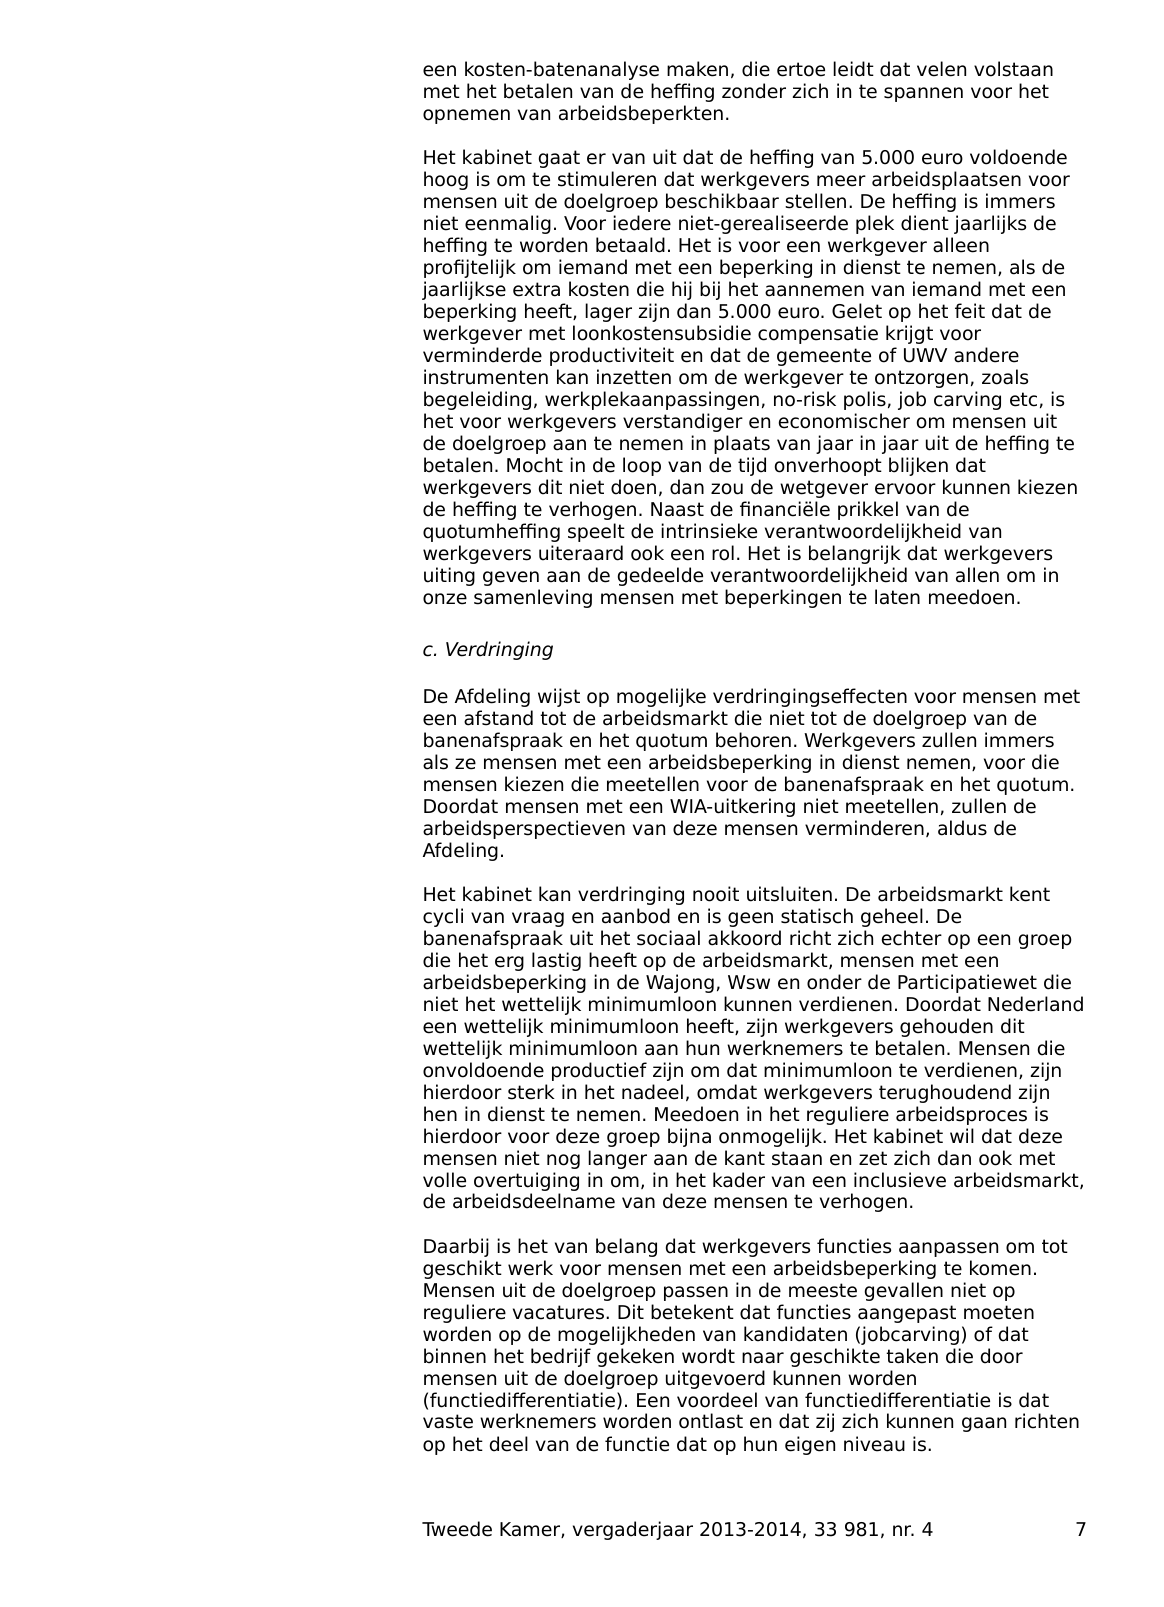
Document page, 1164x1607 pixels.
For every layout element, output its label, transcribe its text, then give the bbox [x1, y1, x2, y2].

text De Afdeling wijst op mogelijke verdringingseffecten voor mensen met een afstand tot de arbeidsmarkt die niet tot de doelgroep van de banenafspraak en het quotum behoren. Werkgevers zullen immers als ze mensen met een arbeidsbeperking in dienst nemen, voor die mensen kiezen die meetellen voor de banenafspraak en het quotum. Doordat mensen met een WIA-uitkering niet meetellen, zullen de arbeidsperspectieven van deze mensen verminderen, aldus de Afdeling. [422, 686, 1087, 862]
text Daarbij is het van belang dat werkgevers functies aanpassen om tot geschikt werk voor mensen met een arbeidsbeperking te komen. Mensen uit de doelgroep passen in de meeste gevallen niet op reguliere vacatures. Dit betekent dat functies aangepast moeten worden op de mogelijkheden van kandidaten (jobcarving) of dat binnen het bedrijf gekeken wordt naar geschikte taken die door mensen uit de doelgroep uitgevoerd kunnen worden (functiedifferentiatie). Een voordeel van functiedifferentiatie is dat vaste werknemers worden ontlast en dat zij zich kunnen gaan richten op het deel van de functie dat op hun eigen niveau is. [422, 1236, 1087, 1455]
text Het kabinet gaat er van uit dat de heffing van 5.000 euro voldoende hoog is om te stimuleren dat werkgevers meer arbeidsplaatsen voor mensen uit de doelgroep beschikbaar stellen. De heffing is immers niet eenmalig. Voor iedere niet-gerealiseerde plek dient jaarlijks de heffing te worden betaald. Het is voor een werkgever alleen profijtelijk om iemand met een beperking in dienst te nemen, als de jaarlijkse extra kosten die hij bij het aannemen van iemand met een beperking heeft, lager zijn dan 5.000 euro. Gelet op het feit dat de werkgever met loonkostensubsidie compensatie krijgt voor verminderde productiviteit en dat de gemeente of UWV andere instrumenten kan inzetten om de werkgever te ontzorgen, zoals begeleiding, werkplekaanpassingen, no-risk polis, job carving etc, is het voor werkgevers verstandiger en economischer om mensen uit de doelgroep aan te nemen in plaats van jaar in jaar uit de heffing te betalen. Mocht in de loop van de tijd onverhoopt blijken dat werkgevers dit niet doen, dan zou de wetgever ervoor kunnen kiezen de heffing te verhogen. Naast de financiële prikkel van de quotumheffing speelt de intrinsieke verantwoordelijkheid van werkgevers uiteraard ook een rol. Het is belangrijk dat werkgevers uiting geven aan de gedeelde verantwoordelijkheid van allen om in onze samenleving mensen met beperkingen te laten meedoen. [422, 147, 1087, 609]
text Het kabinet kan verdringing nooit uitsluiten. De arbeidsmarkt kent cycli van vraag en aanbod en is geen statisch geheel. De banenafspraak uit het sociaal akkoord richt zich echter op een groep die het erg lastig heeft op de arbeidsmarkt, mensen met een arbeidsbeperking in de Wajong, Wsw en onder de Participatiewet die niet het wettelijk minimumloon kunnen verdienen. Doordat Nederland een wettelijk minimumloon heeft, zijn werkgevers gehouden dit wettelijk minimumloon aan hun werknemers te betalen. Mensen die onvoldoende productief zijn om dat minimumloon te verdienen, zijn hierdoor sterk in het nadeel, omdat werkgevers terughoudend zijn hen in dienst te nemen. Meedoen in het reguliere arbeidsproces is hierdoor voor deze groep bijna onmogelijk. Het kabinet wil dat deze mensen niet nog langer aan de kant staan en zet zich dan ook met volle overtuiging in om, in het kader van een inclusieve arbeidsmarkt, de arbeidsdeelname van deze mensen te verhogen. [422, 884, 1087, 1213]
text een kosten-batenanalyse maken, die ertoe leidt dat velen volstaan met het betalen van de heffing zonder zich in te spannen voor het opnemen van arbeidsbeperkten. [422, 59, 1087, 125]
subtitle c. Verdringing [422, 639, 1087, 661]
